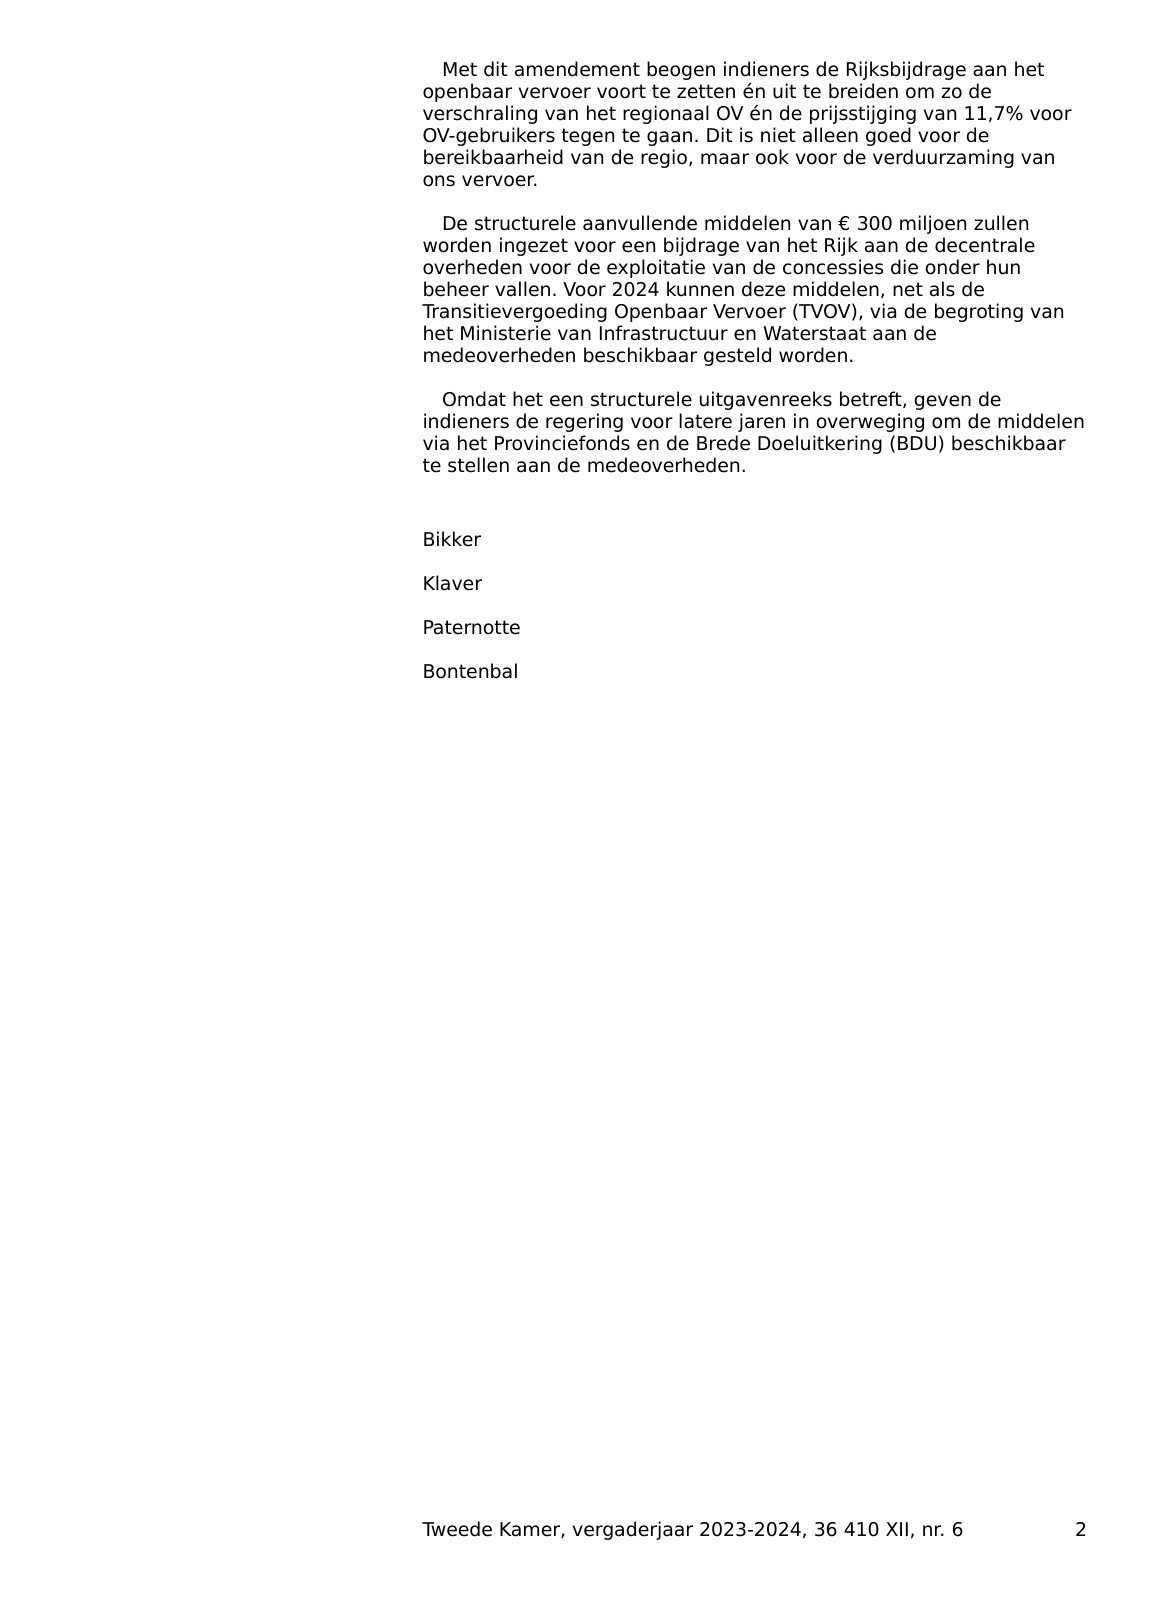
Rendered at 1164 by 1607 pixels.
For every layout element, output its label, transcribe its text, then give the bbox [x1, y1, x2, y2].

text Met dit amendement beogen indieners de Rijksbijdrage aan het openbaar vervoer voort te zetten én uit te breiden om zo de verschraling van het regionaal OV én de prijsstijging van 11,7% voor OV-gebruikers tegen te gaan. Dit is niet alleen goed voor de bereikbaarheid van de regio, maar ook voor de verduurzaming van ons vervoer. [422, 59, 1087, 191]
text Omdat het een structurele uitgavenreeks betreft, geven de indieners de regering voor latere jaren in overweging om de middelen via het Provinciefonds en de Brede Doeluitkering (BDU) beschikbaar te stellen aan de medeoverheden. [422, 389, 1087, 477]
text De structurele aanvullende middelen van € 300 miljoen zullen worden ingezet voor een bijdrage van het Rijk aan de decentrale overheden voor de exploitatie van de concessies die onder hun beheer vallen. Voor 2024 kunnen deze middelen, net als de Transitievergoeding Openbaar Vervoer (TVOV), via de begroting van het Ministerie van Infrastructuur en Waterstaat aan de medeoverheden beschikbaar gesteld worden. [422, 213, 1087, 367]
text Bikker Klaver Paternotte Bontenbal [422, 507, 1087, 683]
